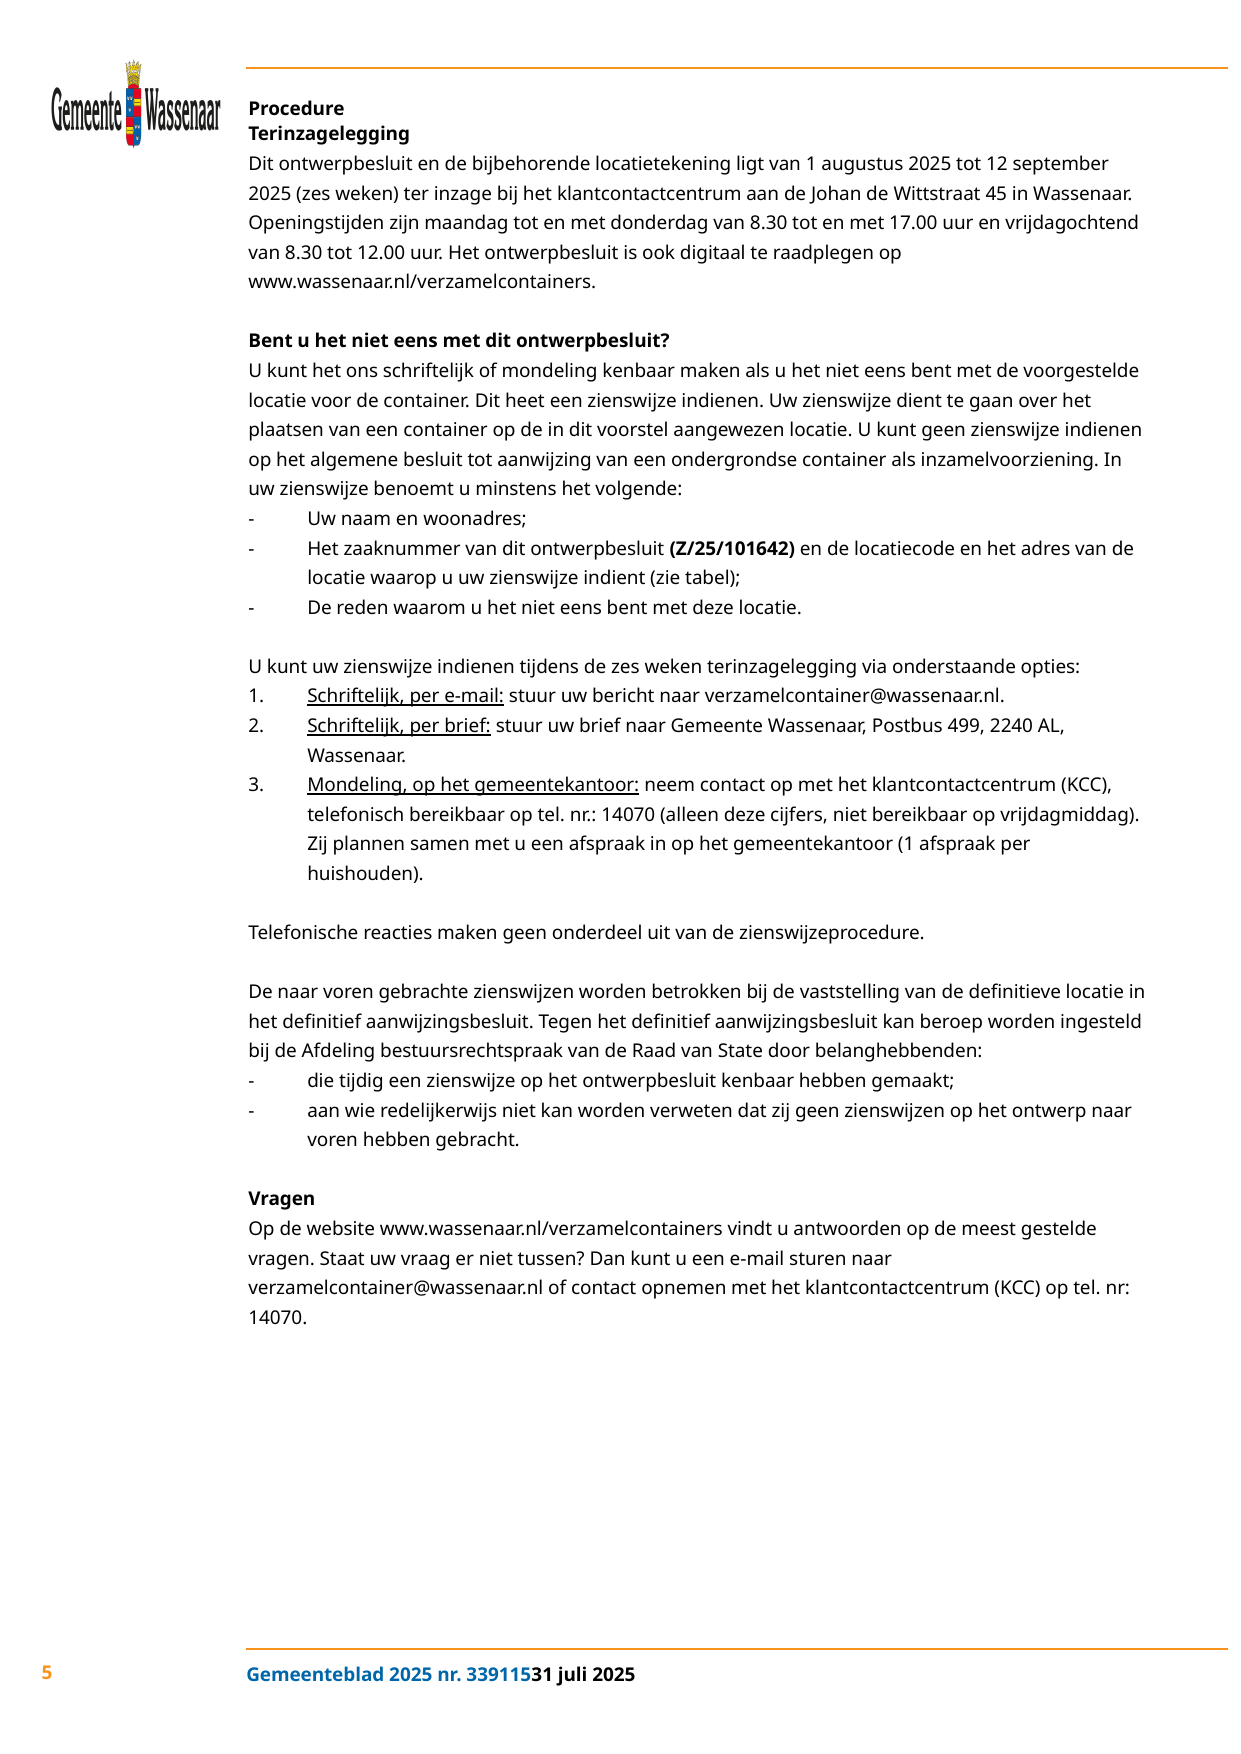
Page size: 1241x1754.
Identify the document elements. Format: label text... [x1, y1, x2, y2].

text Vragen [248, 1186, 1152, 1211]
list De reden waarom u het niet eens bent met deze locatie. [248, 594, 1152, 620]
list aan wie redelijkerwijs niet kan worden verweten dat zij geen zienswijzen op het ontwerp naar voren hebben gebracht. [248, 1097, 1152, 1152]
text Bent u het niet eens met dit ontwerpbesluit? [248, 328, 1152, 353]
text De naar voren gebrachte zienswijzen worden betrokken bij de vaststelling van de definitieve locatie in het definitief aanwijzingsbesluit. Tegen het definitief aanwijzingsbesluit kan beroep worden ingesteld bij de Afdeling bestuursrechtspraak van de Raad van State door belanghebbenden: [248, 978, 1152, 1063]
text U kunt het ons schriftelijk of mondeling kenbaar maken als u het niet eens bent met de voorgestelde locatie voor de container. Dit heet een zienswijze indienen. Uw zienswijze dient te gaan over het plaatsen van een container op de in dit voorstel aangewezen locatie. U kunt geen zienswijze indienen op het algemene besluit tot aanwijzing van een ondergrondse container als inzamelvoorziening. In uw zienswijze benoemt u minstens het volgende: [248, 357, 1152, 501]
text U kunt uw zienswijze indienen tijdens de zes weken terinzagelegging via onderstaande opties: [248, 653, 1152, 679]
text Telefonische reacties maken geen onderdeel uit van de zienswijzeprocedure. [248, 919, 1152, 945]
list Het zaaknummer van dit ontwerpbesluit (Z/25/101642) en de locatiecode en het adres van de locatie waarop u uw zienswijze indient (zie tabel); [248, 535, 1152, 590]
picture [41, 47, 231, 172]
list Schriftelijk, per e-mail: stuur uw bericht naar verzamelcontainer@wassenaar.nl. [248, 683, 1152, 708]
list Schriftelijk, per brief: stuur uw brief naar Gemeente Wassenaar, Postbus 499, 2240 AL, Wassenaar. [248, 712, 1152, 768]
list Uw naam en woonadres; [248, 505, 1152, 531]
list Mondeling, op het gemeentekantoor: neem contact op met het klantcontactcentrum (KCC), telefonisch bereikbaar op tel. nr.: 14070 (alleen deze cijfers, niet bereikbaar op vrijdagmiddag). Zij plannen samen met u een afspraak in op het gemeentekantoor (1 afspraak per huishouden). [248, 771, 1152, 886]
text Dit ontwerpbesluit en de bijbehorende locatietekening ligt van 1 augustus 2025 tot 12 september 2025 (zes weken) ter inzage bij het klantcontactcentrum aan de Johan de Wittstraat 45 in Wassenaar. Openingstijden zijn maandag tot en met donderdag van 8.30 tot en met 17.00 uur en vrijdagochtend van 8.30 tot 12.00 uur. Het ontwerpbesluit is ook digitaal te raadplegen op www.wassenaar.nl/verzamelcontainers. [248, 150, 1152, 294]
text Op de website www.wassenaar.nl/verzamelcontainers vindt u antwoorden op de meest gestelde vragen. Staat uw vraag er niet tussen? Dan kunt u een e-mail sturen naar verzamelcontainer@wassenaar.nl of contact opnemen met het klantcontactcentrum (KCC) op tel. nr: 14070. [248, 1215, 1152, 1330]
text Procedure [248, 95, 1152, 121]
list die tijdig een zienswijze op het ontwerpbesluit kenbaar hebben gemaakt; [248, 1067, 1152, 1093]
text Terinzagelegging [248, 121, 1152, 146]
